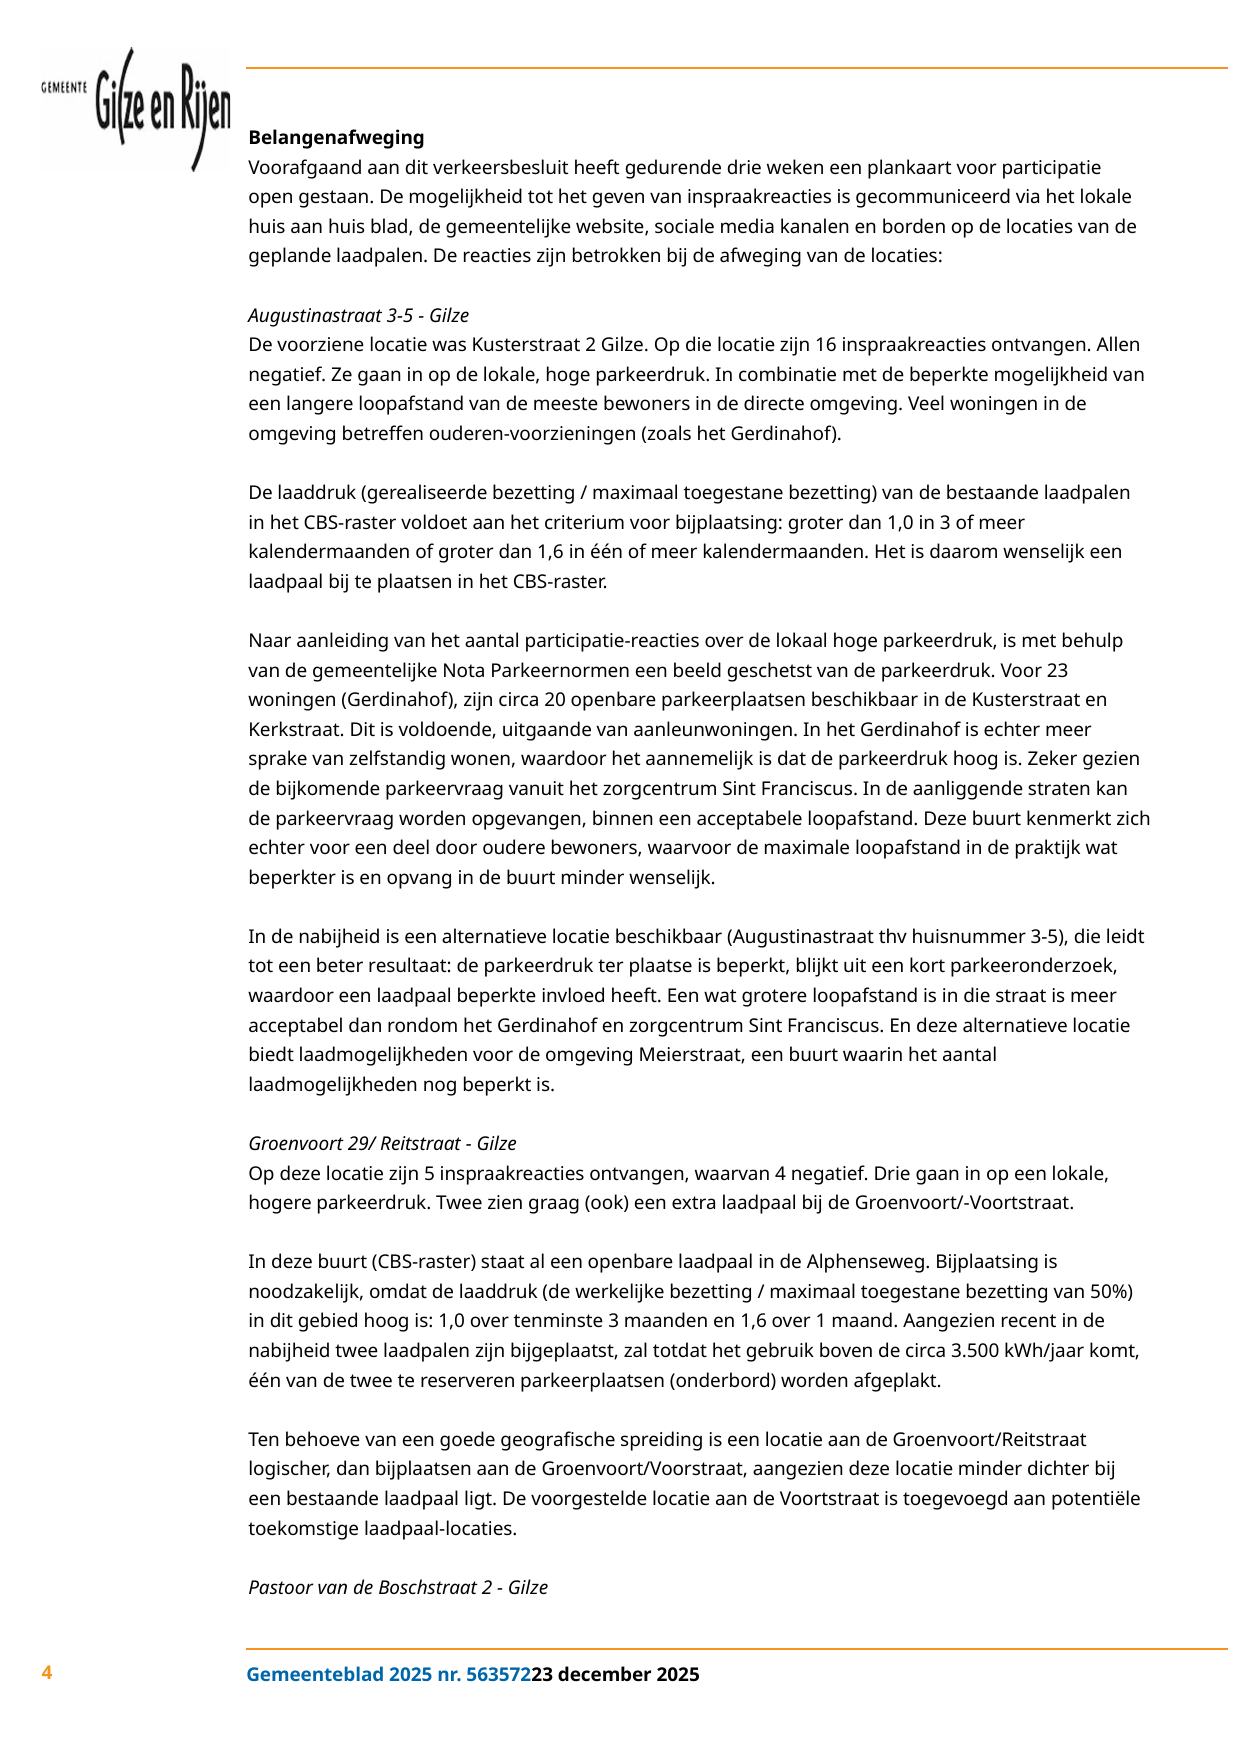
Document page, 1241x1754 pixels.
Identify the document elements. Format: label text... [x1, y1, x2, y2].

text De voorziene locatie was Kusterstraat 2 Gilze. Op die locatie zijn 16 inspraakreacties ontvangen. Allen negatief. Ze gaan in op de lokale, hoge parkeerdruk. In combinatie met de beperkte mogelijkheid van een langere loopafstand van de meeste bewoners in de directe omgeving. Veel woningen in de omgeving betreffen ouderen-voorzieningen (zoals het Gerdinahof). [248, 331, 1152, 446]
text Op deze locatie zijn 5 inspraakreacties ontvangen, waarvan 4 negatief. Drie gaan in op een lokale, hogere parkeerdruk. Twee zien graag (ook) een extra laadpaal bij de Groenvoort/-Voortstraat. [248, 1160, 1152, 1215]
picture [41, 47, 231, 172]
text In deze buurt (CBS-raster) staat al een openbare laadpaal in de Alphenseweg. Bijplaatsing is noodzakelijk, omdat de laaddruk (de werkelijke bezetting / maximaal toegestane bezetting van 50%) in dit gebied hoog is: 1,0 over tenminste 3 maanden en 1,6 over 1 maand. Aangezien recent in de nabijheid twee laadpalen zijn bijgeplaatst, zal totdat het gebruik boven de circa 3.500 kWh/jaar komt, één van de twee te reserveren parkeerplaatsen (onderbord) worden afgeplakt. [248, 1248, 1152, 1393]
text Augustinastraat 3-5 - Gilze [248, 302, 1152, 328]
text Pastoor van de Boschstraat 2 - Gilze [248, 1574, 1152, 1600]
text Belangenafweging [248, 124, 1152, 150]
text Naar aanleiding van het aantal participatie-reacties over de lokaal hoge parkeerdruk, is met behulp van de gemeentelijke Nota Parkeernormen een beeld geschetst van de parkeerdruk. Voor 23 woningen (Gerdinahof), zijn circa 20 openbare parkeerplaatsen beschikbaar in de Kusterstraat en Kerkstraat. Dit is voldoende, uitgaande van aanleunwoningen. In het Gerdinahof is echter meer sprake van zelfstandig wonen, waardoor het aannemelijk is dat de parkeerdruk hoog is. Zeker gezien de bijkomende parkeervraag vanuit het zorgcentrum Sint Franciscus. In de aanliggende straten kan de parkeervraag worden opgevangen, binnen een acceptabele loopafstand. Deze buurt kenmerkt zich echter voor een deel door oudere bewoners, waarvoor de maximale loopafstand in de praktijk wat beperkter is en opvang in de buurt minder wenselijk. [248, 627, 1152, 890]
text De laaddruk (gerealiseerde bezetting / maximaal toegestane bezetting) van de bestaande laadpalen in het CBS-raster voldoet aan het criterium voor bijplaatsing: groter dan 1,0 in 3 of meer kalendermaanden of groter dan 1,6 in één of meer kalendermaanden. Het is daarom wenselijk een laadpaal bij te plaatsen in het CBS-raster. [248, 479, 1152, 594]
text In de nabijheid is een alternatieve locatie beschikbaar (Augustinastraat thv huisnummer 3-5), die leidt tot een beter resultaat: de parkeerdruk ter plaatse is beperkt, blijkt uit een kort parkeeronderzoek, waardoor een laadpaal beperkte invloed heeft. Een wat grotere loopafstand is in die straat is meer acceptabel dan rondom het Gerdinahof en zorgcentrum Sint Franciscus. En deze alternatieve locatie biedt laadmogelijkheden voor de omgeving Meierstraat, een buurt waarin het aantal laadmogelijkheden nog beperkt is. [248, 923, 1152, 1097]
text Voorafgaand aan dit verkeersbesluit heeft gedurende drie weken een plankaart voor participatie open gestaan. De mogelijkheid tot het geven van inspraakreacties is gecommuniceerd via het lokale huis aan huis blad, de gemeentelijke website, sociale media kanalen en borden op de locaties van de geplande laadpalen. De reacties zijn betrokken bij de afweging van de locaties: [248, 154, 1152, 268]
text Groenvoort 29/ Reitstraat - Gilze [248, 1130, 1152, 1156]
text Ten behoeve van een goede geografische spreiding is een locatie aan de Groenvoort/Reitstraat logischer, dan bijplaatsen aan de Groenvoort/Voorstraat, aangezien deze locatie minder dichter bij een bestaande laadpaal ligt. De voorgestelde locatie aan de Voortstraat is toegevoegd aan potentiële toekomstige laadpaal-locaties. [248, 1426, 1152, 1541]
